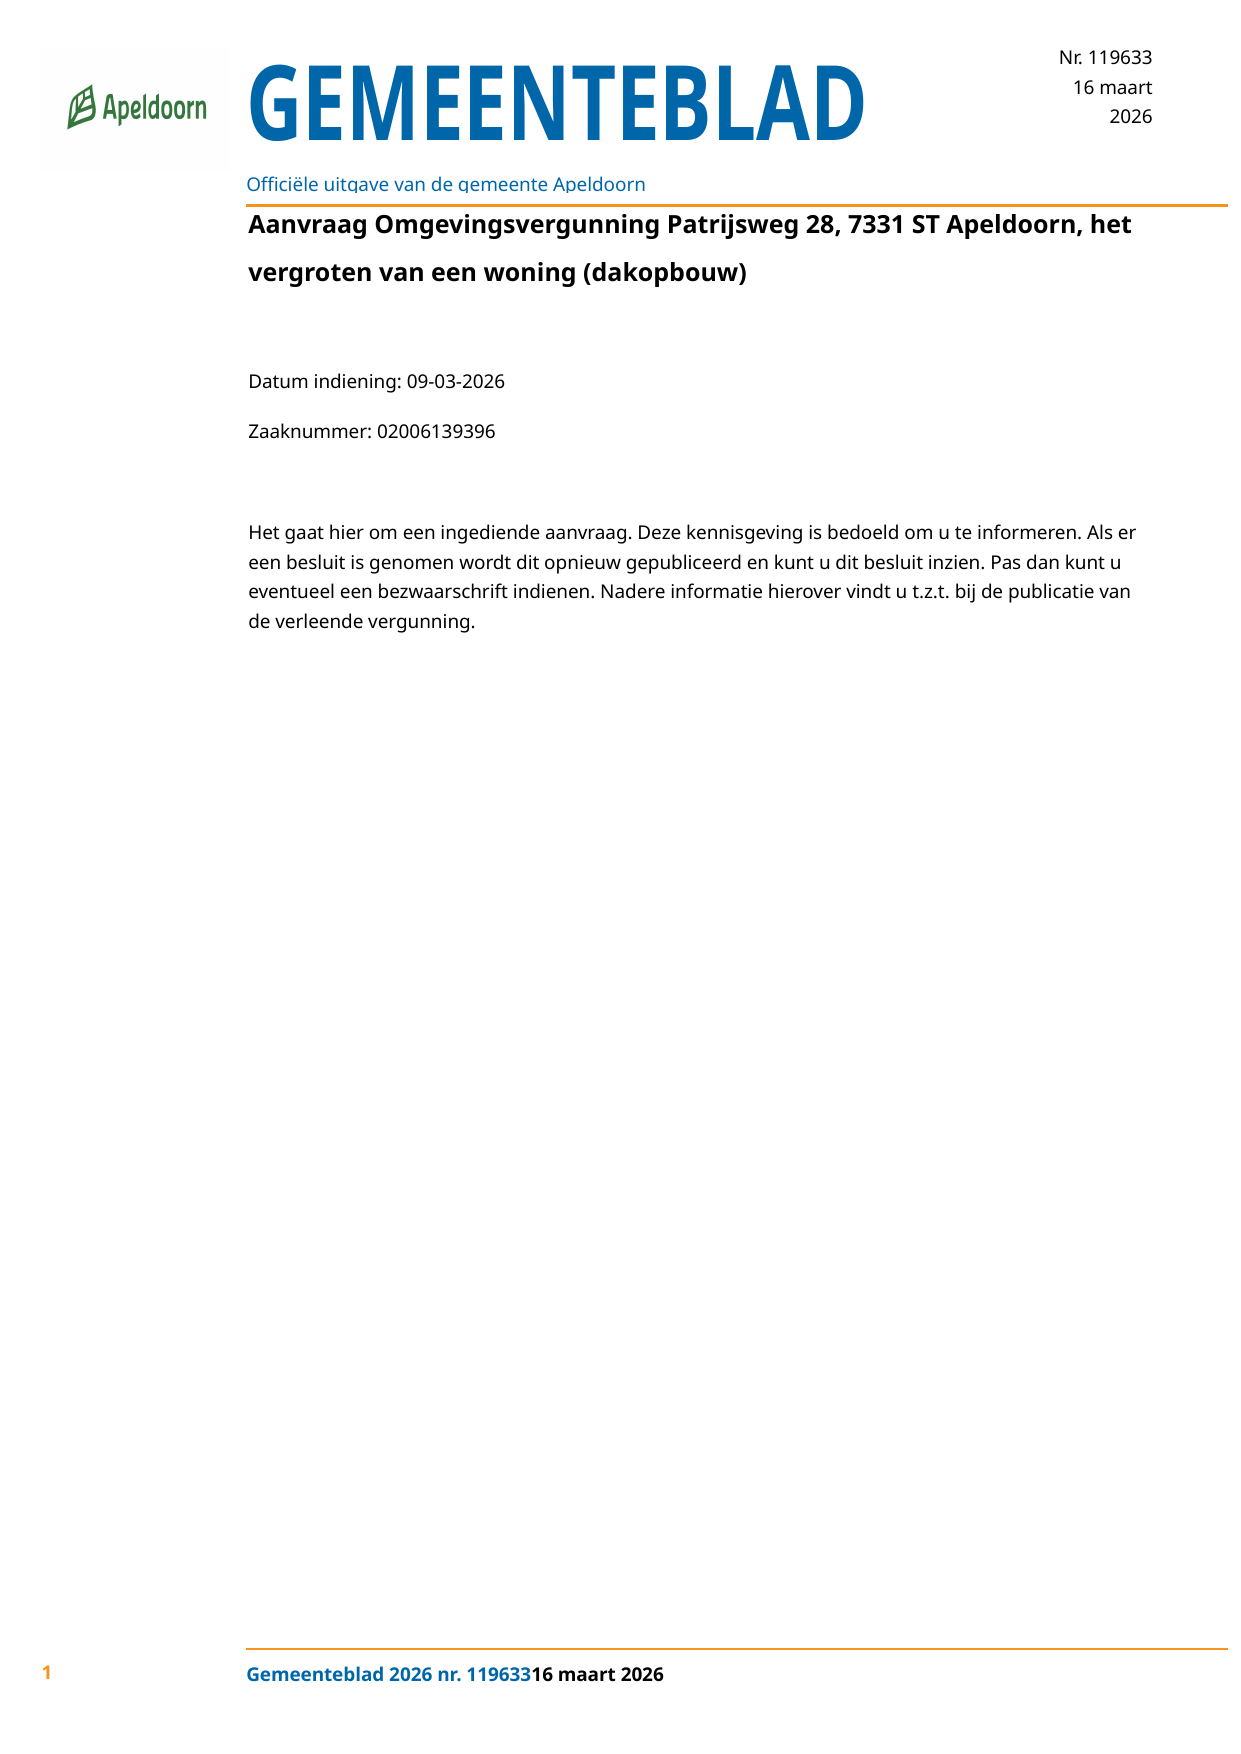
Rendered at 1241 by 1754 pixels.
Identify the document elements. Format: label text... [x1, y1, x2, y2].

text Zaaknummer: 02006139396 [248, 419, 1152, 444]
text Aanvraag Omgevingsvergunning Patrijsweg 28, 7331 ST Apeldoorn, het vergroten van een woning (dakopbouw) [248, 207, 1152, 288]
text Datum indiening: 09-03-2026 [248, 368, 1152, 394]
text Het gaat hier om een ingediende aanvraag. Deze kennisgeving is bedoeld om u te informeren. Als er een besluit is genomen wordt dit opnieuw gepubliceerd en kunt u dit besluit inzien. Pas dan kunt u eventueel een bezwaarschrift indienen. Nadere informatie hierover vindt u t.z.t. bij de publicatie van de verleende vergunning. [248, 519, 1152, 634]
picture [41, 47, 231, 172]
